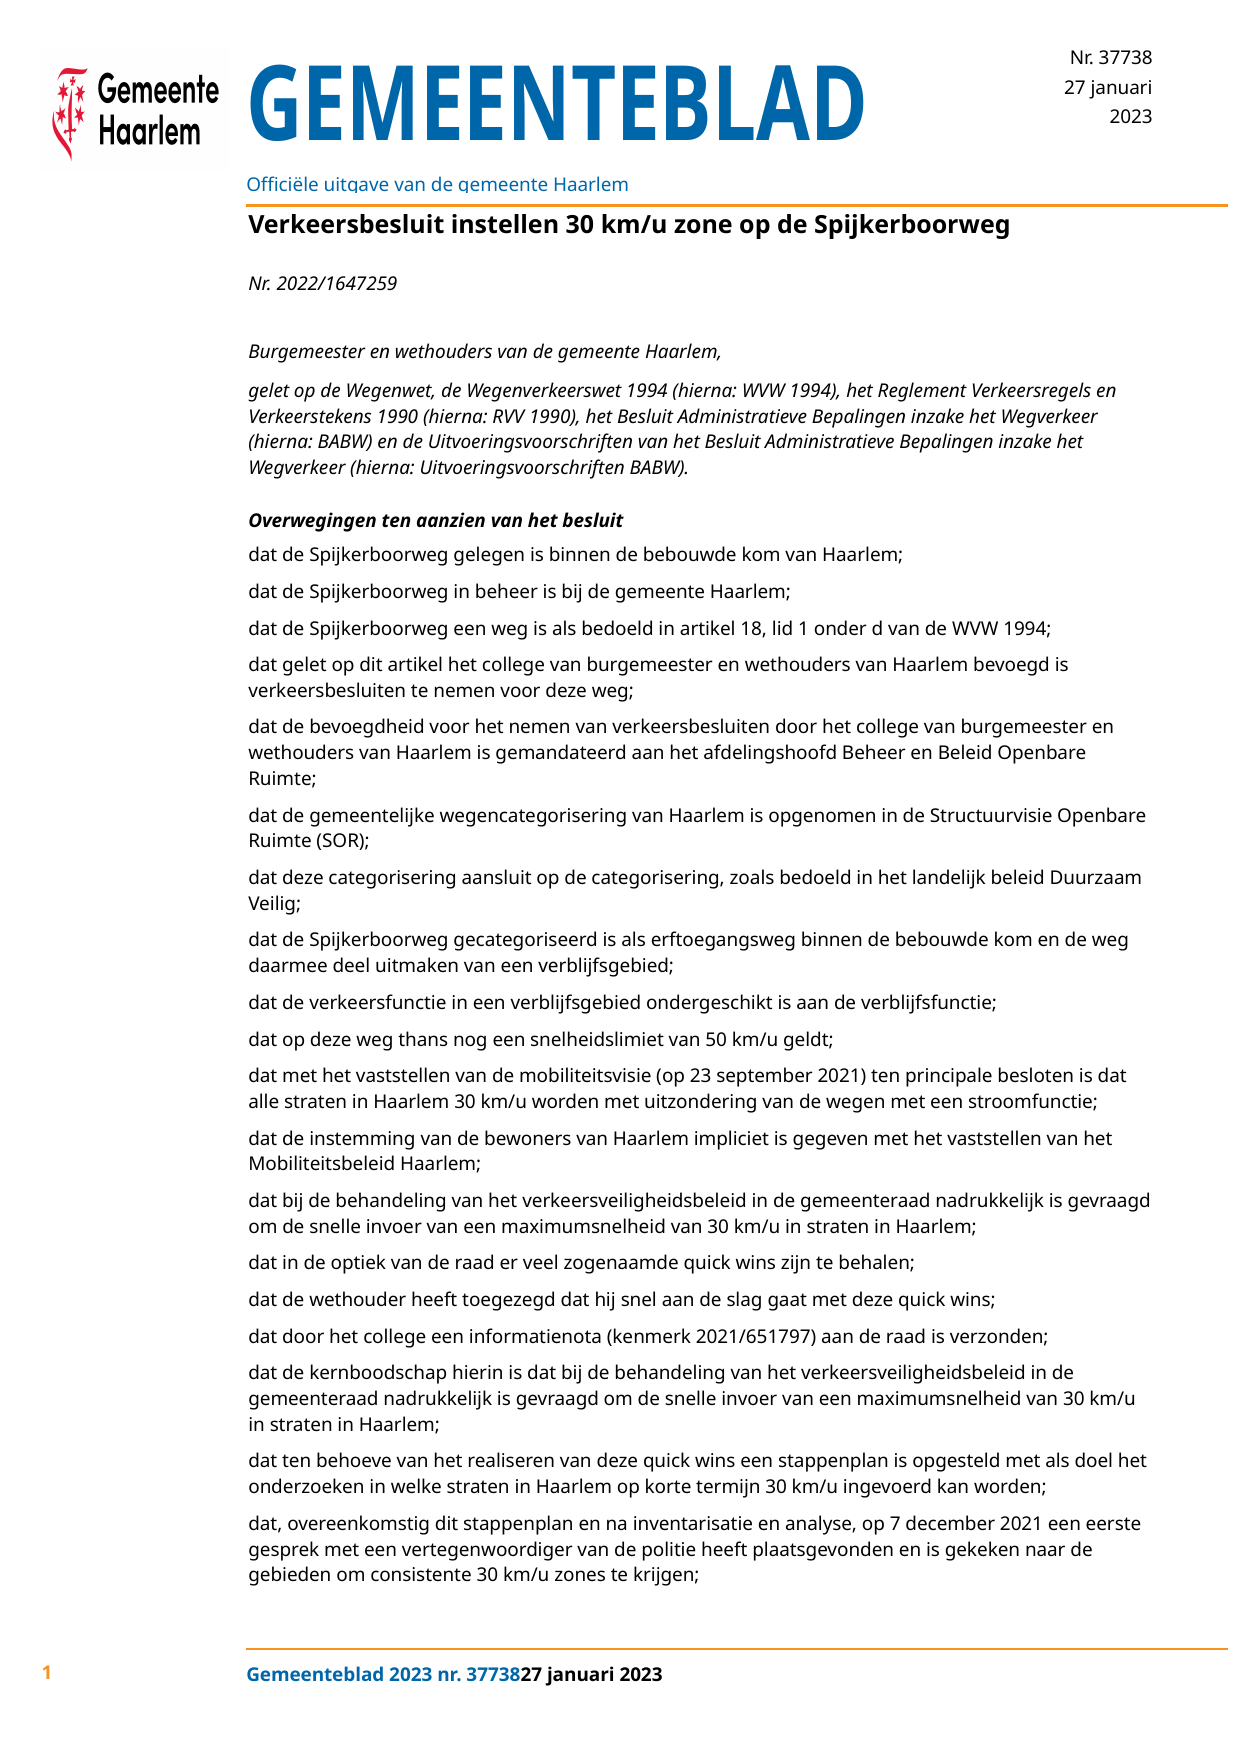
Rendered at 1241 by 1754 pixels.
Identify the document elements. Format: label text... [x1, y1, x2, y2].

text dat ten behoeve van het realiseren van deze quick wins een stappenplan is opgesteld met als doel het onderzoeken in welke straten in Haarlem op korte termijn 30 km/u ingevoerd kan worden; [248, 1448, 1152, 1499]
text dat op deze weg thans nog een snelheidslimiet van 50 km/u geldt; [248, 1026, 1152, 1051]
text dat de Spijkerboorweg een weg is als bedoeld in artikel 18, lid 1 onder d van de WVW 1994; [248, 615, 1152, 640]
text dat in de optiek van de raad er veel zogenaamde quick wins zijn te behalen; [248, 1249, 1152, 1275]
text dat de Spijkerboorweg gelegen is binnen de bebouwde kom van Haarlem; [248, 541, 1152, 567]
text dat bij de behandeling van het verkeersveiligheidsbeleid in de gemeenteraad nadrukkelijk is gevraagd om de snelle invoer van een maximumsnelheid van 30 km/u in straten in Haarlem; [248, 1187, 1152, 1239]
text dat de verkeersfunctie in een verblijfsgebied ondergeschikt is aan de verblijfsfunctie; [248, 989, 1152, 1015]
text dat deze categorisering aansluit op de categorisering, zoals bedoeld in het landelijk beleid Duurzaam Veilig; [248, 864, 1152, 916]
text Verkeersbesluit instellen 30 km/u zone op de Spijkerboorweg [248, 207, 1152, 241]
text dat de wethouder heeft toegezegd dat hij snel aan de slag gaat met deze quick wins; [248, 1286, 1152, 1312]
text dat gelet op dit artikel het college van burgemeester en wethouders van Haarlem bevoegd is verkeersbesluiten te nemen voor deze weg; [248, 651, 1152, 703]
text Burgemeester en wethouders van de gemeente Haarlem, [248, 338, 1152, 364]
text Overwegingen ten aanzien van het besluit [248, 507, 1152, 533]
text dat de instemming van de bewoners van Haarlem impliciet is gegeven met het vaststellen van het Mobiliteitsbeleid Haarlem; [248, 1125, 1152, 1176]
picture [41, 47, 231, 172]
text dat de gemeentelijke wegencategorisering van Haarlem is opgenomen in de Structuurvisie Openbare Ruimte (SOR); [248, 802, 1152, 853]
text dat, overeenkomstig dit stappenplan en na inventarisatie en analyse, op 7 december 2021 een eerste gesprek met een vertegenwoordiger van de politie heeft plaatsgevonden en is gekeken naar de gebieden om consistente 30 km/u zones te krijgen; [248, 1510, 1152, 1587]
text Nr. 2022/1647259 [248, 270, 1152, 296]
text dat met het vaststellen van de mobiliteitsvisie (op 23 september 2021) ten principale besloten is dat alle straten in Haarlem 30 km/u worden met uitzondering van de wegen met een stroomfunctie; [248, 1062, 1152, 1114]
text dat door het college een informatienota (kenmerk 2021/651797) aan de raad is verzonden; [248, 1323, 1152, 1349]
text dat de kernboodschap hierin is dat bij de behandeling van het verkeersveiligheidsbeleid in de gemeenteraad nadrukkelijk is gevraagd om de snelle invoer van een maximumsnelheid van 30 km/u in straten in Haarlem; [248, 1359, 1152, 1437]
text gelet op de Wegenwet, de Wegenverkeerswet 1994 (hierna: WVW 1994), het Reglement Verkeersregels en Verkeerstekens 1990 (hierna: RVV 1990), het Besluit Administratieve Bepalingen inzake het Wegverkeer (hierna: BABW) en de Uitvoeringsvoorschriften van het Besluit Administratieve Bepalingen inzake het Wegverkeer (hierna: Uitvoeringsvoorschriften BABW). [248, 377, 1152, 480]
text dat de Spijkerboorweg in beheer is bij de gemeente Haarlem; [248, 578, 1152, 604]
text dat de Spijkerboorweg gecategoriseerd is als erftoegangsweg binnen de bebouwde kom en de weg daarmee deel uitmaken van een verblijfsgebied; [248, 927, 1152, 978]
text dat de bevoegdheid voor het nemen van verkeersbesluiten door het college van burgemeester en wethouders van Haarlem is gemandateerd aan het afdelingshoofd Beheer en Beleid Openbare Ruimte; [248, 714, 1152, 791]
